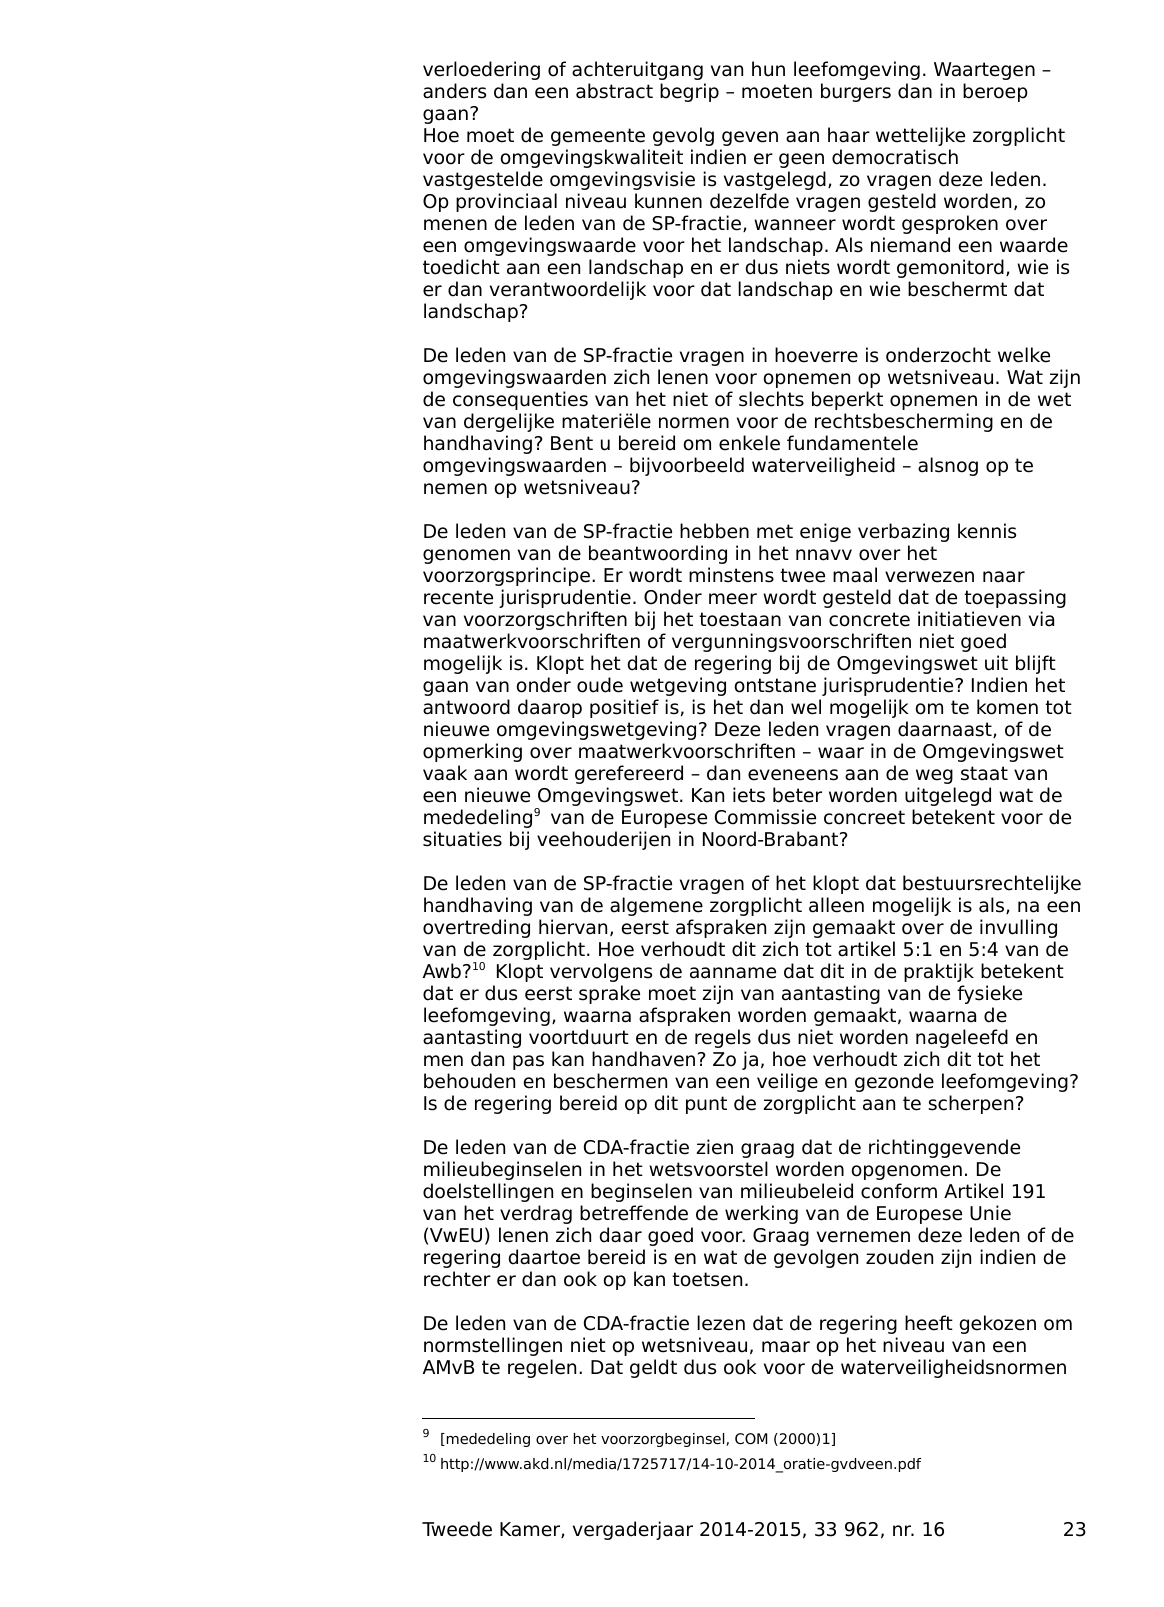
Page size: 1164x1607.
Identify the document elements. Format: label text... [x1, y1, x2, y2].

text De leden van de SP-fractie vragen in hoeverre is onderzocht welke omgevingswaarden zich lenen voor opnemen op wetsniveau. Wat zijn de consequenties van het niet of slechts beperkt opnemen in de wet van dergelijke materiële normen voor de rechtsbescherming en de handhaving? Bent u bereid om enkele fundamentele omgevingswaarden – bijvoorbeeld waterveiligheid – alsnog op te nemen op wetsniveau? [422, 345, 1087, 499]
text De leden van de SP-fractie vragen of het klopt dat bestuursrechtelijke handhaving van de algemene zorgplicht alleen mogelijk is als, na een overtreding hiervan, eerst afspraken zijn gemaakt over de invulling van de zorgplicht. Hoe verhoudt dit zich tot artikel 5:1 en 5:4 van de Awb? Klopt vervolgens de aanname dat dit in de praktijk betekent dat er dus eerst sprake moet zijn van aantasting van de fysieke leefomgeving, waarna afspraken worden gemaakt, waarna de aantasting voortduurt en de regels dus niet worden nageleefd en men dan pas kan handhaven? Zo ja, hoe verhoudt zich dit tot het behouden en beschermen van een veilige en gezonde leefomgeving? Is de regering bereid op dit punt de zorgplicht aan te scherpen? [422, 873, 1087, 1115]
text De leden van de CDA-fractie lezen dat de regering heeft gekozen om normstellingen niet op wetsniveau, maar op het niveau van een AMvB te regelen. Dat geldt dus ook voor de waterveiligheidsnormen [422, 1313, 1087, 1379]
text http://www.akd.nl/media/1725717/14-10-2014_oratie-gvdveen.pdf [422, 1452, 1087, 1474]
text De leden van de CDA-fractie zien graag dat de richtinggevende milieubeginselen in het wetsvoorstel worden opgenomen. De doelstellingen en beginselen van milieubeleid conform Artikel 191 van het verdrag betreffende de werking van de Europese Unie (VwEU) lenen zich daar goed voor. Graag vernemen deze leden of de regering daartoe bereid is en wat de gevolgen zouden zijn indien de rechter er dan ook op kan toetsen. [422, 1137, 1087, 1291]
text De leden van de SP-fractie hebben met enige verbazing kennis genomen van de beantwoording in het nnavv over het voorzorgsprincipe. Er wordt minstens twee maal verwezen naar recente jurisprudentie. Onder meer wordt gesteld dat de toepassing van voorzorgschriften bij het toestaan van concrete initiatieven via maatwerkvoorschriften of vergunningsvoorschriften niet goed mogelijk is. Klopt het dat de regering bij de Omgevingswet uit blijft gaan van onder oude wetgeving ontstane jurisprudentie? Indien het antwoord daarop positief is, is het dan wel mogelijk om te komen tot nieuwe omgevingswetgeving? Deze leden vragen daarnaast, of de opmerking over maatwerkvoorschriften – waar in de Omgevingswet vaak aan wordt gerefereerd – dan eveneens aan de weg staat van een nieuwe Omgevingswet. Kan iets beter worden uitgelegd wat de mededeling van de Europese Commissie concreet betekent voor de situaties bij veehouderijen in Noord-Brabant? [422, 521, 1087, 851]
text [mededeling over het voorzorgbeginsel, COM (2000)1] [422, 1427, 1087, 1449]
text Op provinciaal niveau kunnen dezelfde vragen gesteld worden, zo menen de leden van de SP-fractie, wanneer wordt gesproken over een omgevingswaarde voor het landschap. Als niemand een waarde toedicht aan een landschap en er dus niets wordt gemonitord, wie is er dan verantwoordelijk voor dat landschap en wie beschermt dat landschap? [422, 191, 1087, 323]
text verloedering of achteruitgang van hun leefomgeving. Waartegen – anders dan een abstract begrip – moeten burgers dan in beroep gaan? [422, 59, 1087, 125]
text Hoe moet de gemeente gevolg geven aan haar wettelijke zorgplicht voor de omgevingskwaliteit indien er geen democratisch vastgestelde omgevingsvisie is vastgelegd, zo vragen deze leden. [422, 125, 1087, 191]
